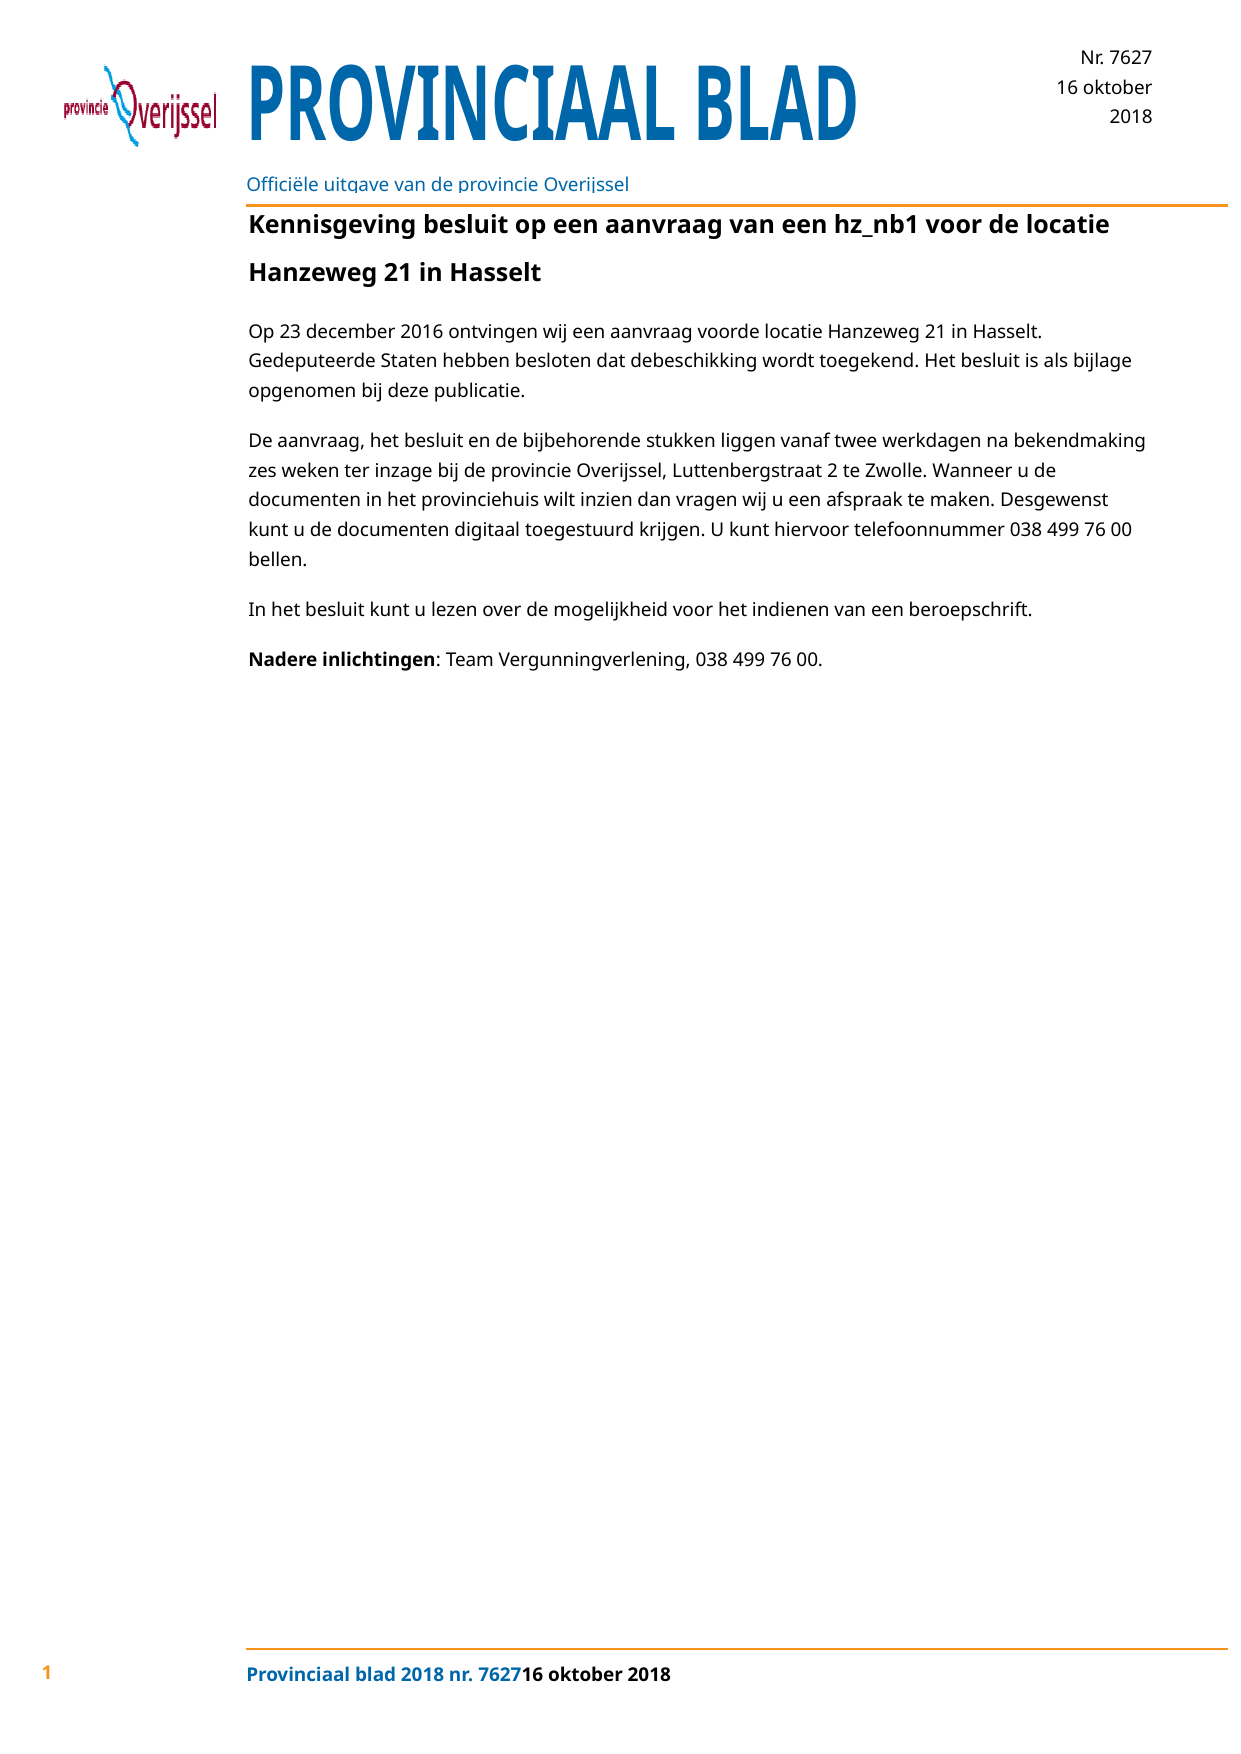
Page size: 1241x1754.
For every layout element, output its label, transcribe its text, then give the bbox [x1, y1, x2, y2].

text De aanvraag, het besluit en de bijbehorende stukken liggen vanaf twee werkdagen na bekendmaking zes weken ter inzage bij de provincie Overijssel, Luttenbergstraat 2 te Zwolle. Wanneer u de documenten in het provinciehuis wilt inzien dan vragen wij u een afspraak te maken. Desgewenst kunt u de documenten digitaal toegestuurd krijgen. U kunt hiervoor telefoonnummer 038 499 76 00 bellen. [248, 427, 1152, 572]
text Op 23 december 2016 ontvingen wij een aanvraag voorde locatie Hanzeweg 21 in Hasselt. Gedeputeerde Staten hebben besloten dat debeschikking wordt toegekend. Het besluit is als bijlage opgenomen bij deze publicatie. [248, 318, 1152, 403]
text Nadere inlichtingen: Team Vergunningverlening, 038 499 76 00. [248, 647, 1152, 672]
text Kennisgeving besluit op een aanvraag van een hz_nb1 voor de locatie Hanzeweg 21 in Hasselt [248, 207, 1152, 288]
text In het besluit kunt u lezen over de mogelijkheid voor het indienen van een beroepschrift. [248, 596, 1152, 622]
picture [41, 47, 231, 172]
